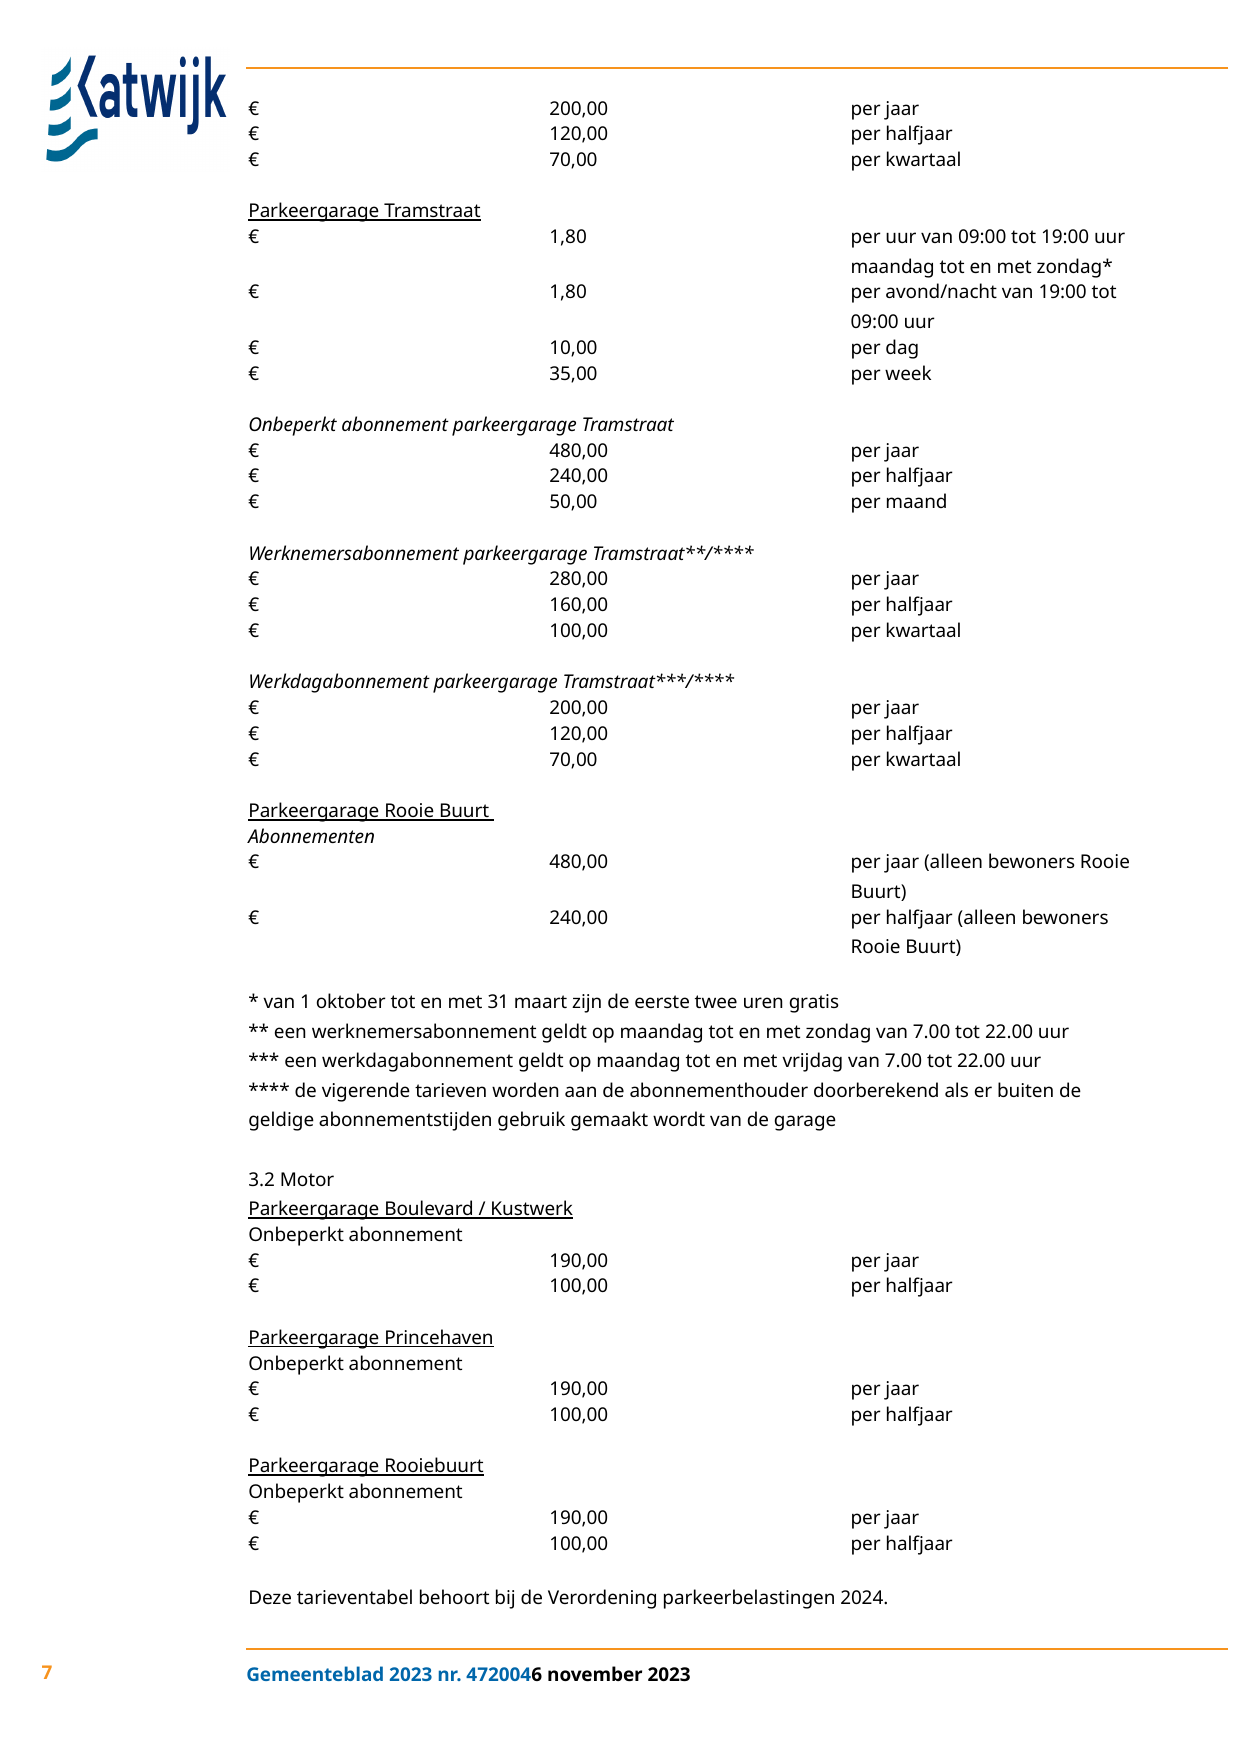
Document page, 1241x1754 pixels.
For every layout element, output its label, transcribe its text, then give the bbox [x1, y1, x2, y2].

table_cell [850, 172, 1152, 198]
text 3.2 Motor [248, 1166, 1152, 1191]
table_cell 190,00 [549, 1376, 850, 1401]
table_cell per halfjaar [850, 121, 1152, 146]
table_cell [549, 172, 850, 198]
table_cell € [248, 224, 549, 279]
table_cell 190,00 [549, 1504, 850, 1530]
table_cell per halfjaar [850, 1530, 1152, 1556]
table_cell [850, 771, 1152, 797]
table_cell [549, 771, 850, 797]
table_cell 10,00 [549, 334, 850, 360]
table_cell 100,00 [549, 1401, 850, 1427]
table_cell per week [850, 360, 1152, 386]
table_cell 120,00 [549, 720, 850, 746]
table_cell per jaar (alleen bewoners Rooie Buurt) [850, 849, 1152, 904]
table_cell € [248, 1376, 549, 1401]
table_cell per jaar [850, 566, 1152, 591]
table_cell € [248, 1273, 549, 1298]
table_cell [850, 386, 1152, 411]
table_cell [850, 1556, 1152, 1581]
table_cell 240,00 [549, 904, 850, 959]
table_cell Abonnementen [248, 823, 1152, 849]
table_cell Onbeperkt abonnement [248, 1479, 1152, 1504]
table_cell per kwartaal [850, 746, 1152, 771]
table_cell [549, 1298, 850, 1324]
table_cell [248, 771, 549, 797]
table_cell Parkeergarage Rooie Buurt [248, 797, 1152, 823]
picture [41, 47, 231, 172]
table_cell € [248, 95, 549, 121]
table_cell [549, 1556, 850, 1581]
table_cell 190,00 [549, 1247, 850, 1273]
table_cell [549, 959, 850, 985]
text ** een werknemersabonnement geldt op maandag tot en met zondag van 7.00 tot 22.00 uur [248, 1018, 1152, 1043]
table_cell 480,00 [549, 437, 850, 463]
table_cell 160,00 [549, 591, 850, 617]
table_cell per halfjaar [850, 591, 1152, 617]
table_cell per halfjaar [850, 720, 1152, 746]
table_cell € [248, 121, 549, 146]
table_cell 70,00 [549, 146, 850, 172]
table_cell per halfjaar [850, 1273, 1152, 1298]
table_cell per jaar [850, 95, 1152, 121]
table_cell € [248, 1504, 549, 1530]
table_cell [248, 514, 549, 540]
table_cell [850, 1427, 1152, 1453]
table_cell per kwartaal [850, 617, 1152, 643]
table_cell [850, 1298, 1152, 1324]
table_cell Parkeergarage Princehaven [248, 1324, 1152, 1350]
table_cell € [248, 694, 549, 720]
table_cell [850, 643, 1152, 668]
table_cell [549, 1427, 850, 1453]
table_cell per halfjaar (alleen bewoners Rooie Buurt) [850, 904, 1152, 959]
table_cell € [248, 489, 549, 514]
table_cell € [248, 463, 549, 488]
table_cell € [248, 591, 549, 617]
table_cell per kwartaal [850, 146, 1152, 172]
table_cell [248, 643, 549, 668]
table_cell € [248, 1247, 549, 1273]
table_cell 1,80 [549, 279, 850, 334]
table_cell per halfjaar [850, 463, 1152, 488]
table_cell [248, 1556, 549, 1581]
table_cell 35,00 [549, 360, 850, 386]
table_cell € [248, 566, 549, 591]
text * van 1 oktober tot en met 31 maart zijn de eerste twee uren gratis [248, 988, 1152, 1014]
table_cell per uur van 09:00 tot 19:00 uur maandag tot en met zondag* [850, 224, 1152, 279]
table_cell Parkeergarage Rooiebuurt [248, 1453, 1152, 1478]
table_cell 50,00 [549, 489, 850, 514]
table_cell 100,00 [549, 1530, 850, 1556]
table_header Parkeergarage Boulevard / Kustwerk [248, 1195, 1152, 1221]
table_cell 120,00 [549, 121, 850, 146]
table_cell [549, 514, 850, 540]
table_cell € [248, 279, 549, 334]
table_cell € [248, 360, 549, 386]
table_cell per maand [850, 489, 1152, 514]
text Deze tarieventabel behoort bij de Verordening parkeerbelastingen 2024. [248, 1584, 1152, 1610]
table_cell [248, 172, 549, 198]
text *** een werkdagabonnement geldt op maandag tot en met vrijdag van 7.00 tot 22.00 uur [248, 1047, 1152, 1073]
table_cell € [248, 904, 549, 959]
text **** de vigerende tarieven worden aan de abonnementhouder doorberekend als er buiten de geldige abonnementstijden gebruik gemaakt wordt van de garage [248, 1077, 1152, 1132]
table_cell per dag [850, 334, 1152, 360]
table_cell € [248, 146, 549, 172]
table_cell € [248, 437, 549, 463]
table_cell € [248, 1530, 549, 1556]
table_cell per jaar [850, 437, 1152, 463]
table_cell [248, 386, 549, 411]
table_cell € [248, 746, 549, 771]
table_cell 100,00 [549, 617, 850, 643]
table_cell € [248, 1401, 549, 1427]
table_cell € [248, 720, 549, 746]
table_cell 200,00 [549, 694, 850, 720]
table_cell Onbeperkt abonnement parkeergarage Tramstraat [248, 411, 1152, 437]
table_cell [549, 386, 850, 411]
table_cell per avond/nacht van 19:00 tot 09:00 uur [850, 279, 1152, 334]
table_cell per jaar [850, 1504, 1152, 1530]
table_cell 480,00 [549, 849, 850, 904]
table_cell Werkdagabonnement parkeergarage Tramstraat***/**** [248, 669, 1152, 694]
table_cell € [248, 849, 549, 904]
table_cell per jaar [850, 1247, 1152, 1273]
table_cell € [248, 617, 549, 643]
table_cell Onbeperkt abonnement [248, 1221, 1152, 1247]
table_cell [248, 959, 549, 985]
table_cell Onbeperkt abonnement [248, 1350, 1152, 1376]
table_cell [549, 643, 850, 668]
table_cell 100,00 [549, 1273, 850, 1298]
table_cell per jaar [850, 694, 1152, 720]
table_cell Parkeergarage Tramstraat [248, 198, 1152, 223]
table_cell 280,00 [549, 566, 850, 591]
table_cell [248, 1427, 549, 1453]
table_cell 70,00 [549, 746, 850, 771]
table_cell [850, 959, 1152, 985]
table_cell € [248, 334, 549, 360]
table_cell [248, 1298, 549, 1324]
table_cell 1,80 [549, 224, 850, 279]
table_cell Werknemersabonnement parkeergarage Tramstraat**/**** [248, 540, 1152, 566]
table_cell per halfjaar [850, 1401, 1152, 1427]
table_cell per jaar [850, 1376, 1152, 1401]
table_cell 240,00 [549, 463, 850, 488]
table_cell [850, 514, 1152, 540]
table_cell 200,00 [549, 95, 850, 121]
